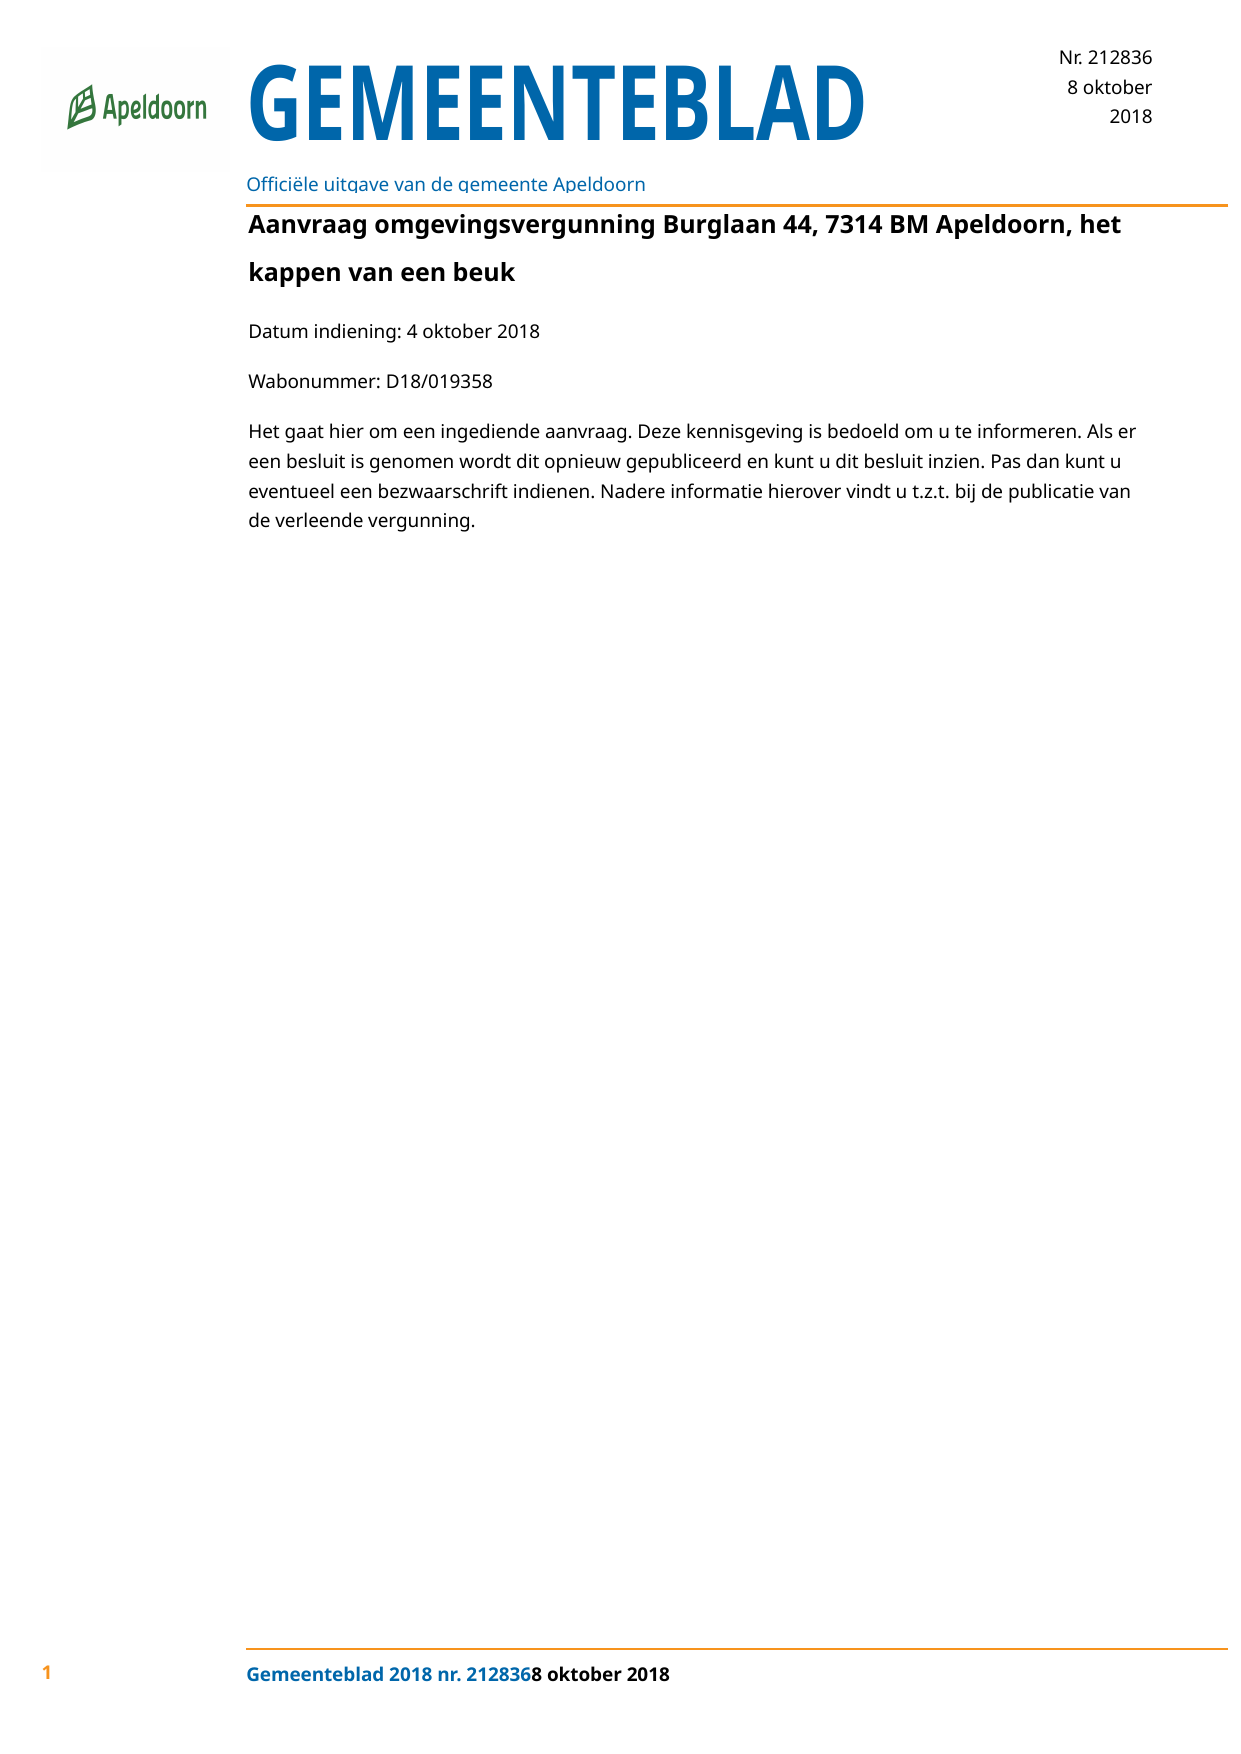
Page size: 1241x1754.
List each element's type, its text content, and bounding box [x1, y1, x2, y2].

text Het gaat hier om een ingediende aanvraag. Deze kennisgeving is bedoeld om u te informeren. Als er een besluit is genomen wordt dit opnieuw gepubliceerd en kunt u dit besluit inzien. Pas dan kunt u eventueel een bezwaarschrift indienen. Nadere informatie hierover vindt u t.z.t. bij de publicatie van de verleende vergunning. [248, 419, 1152, 533]
text Aanvraag omgevingsvergunning Burglaan 44, 7314 BM Apeldoorn, het kappen van een beuk [248, 207, 1152, 288]
text Wabonummer: D18/019358 [248, 368, 1152, 394]
text Datum indiening: 4 oktober 2018 [248, 318, 1152, 344]
picture [41, 47, 231, 172]
